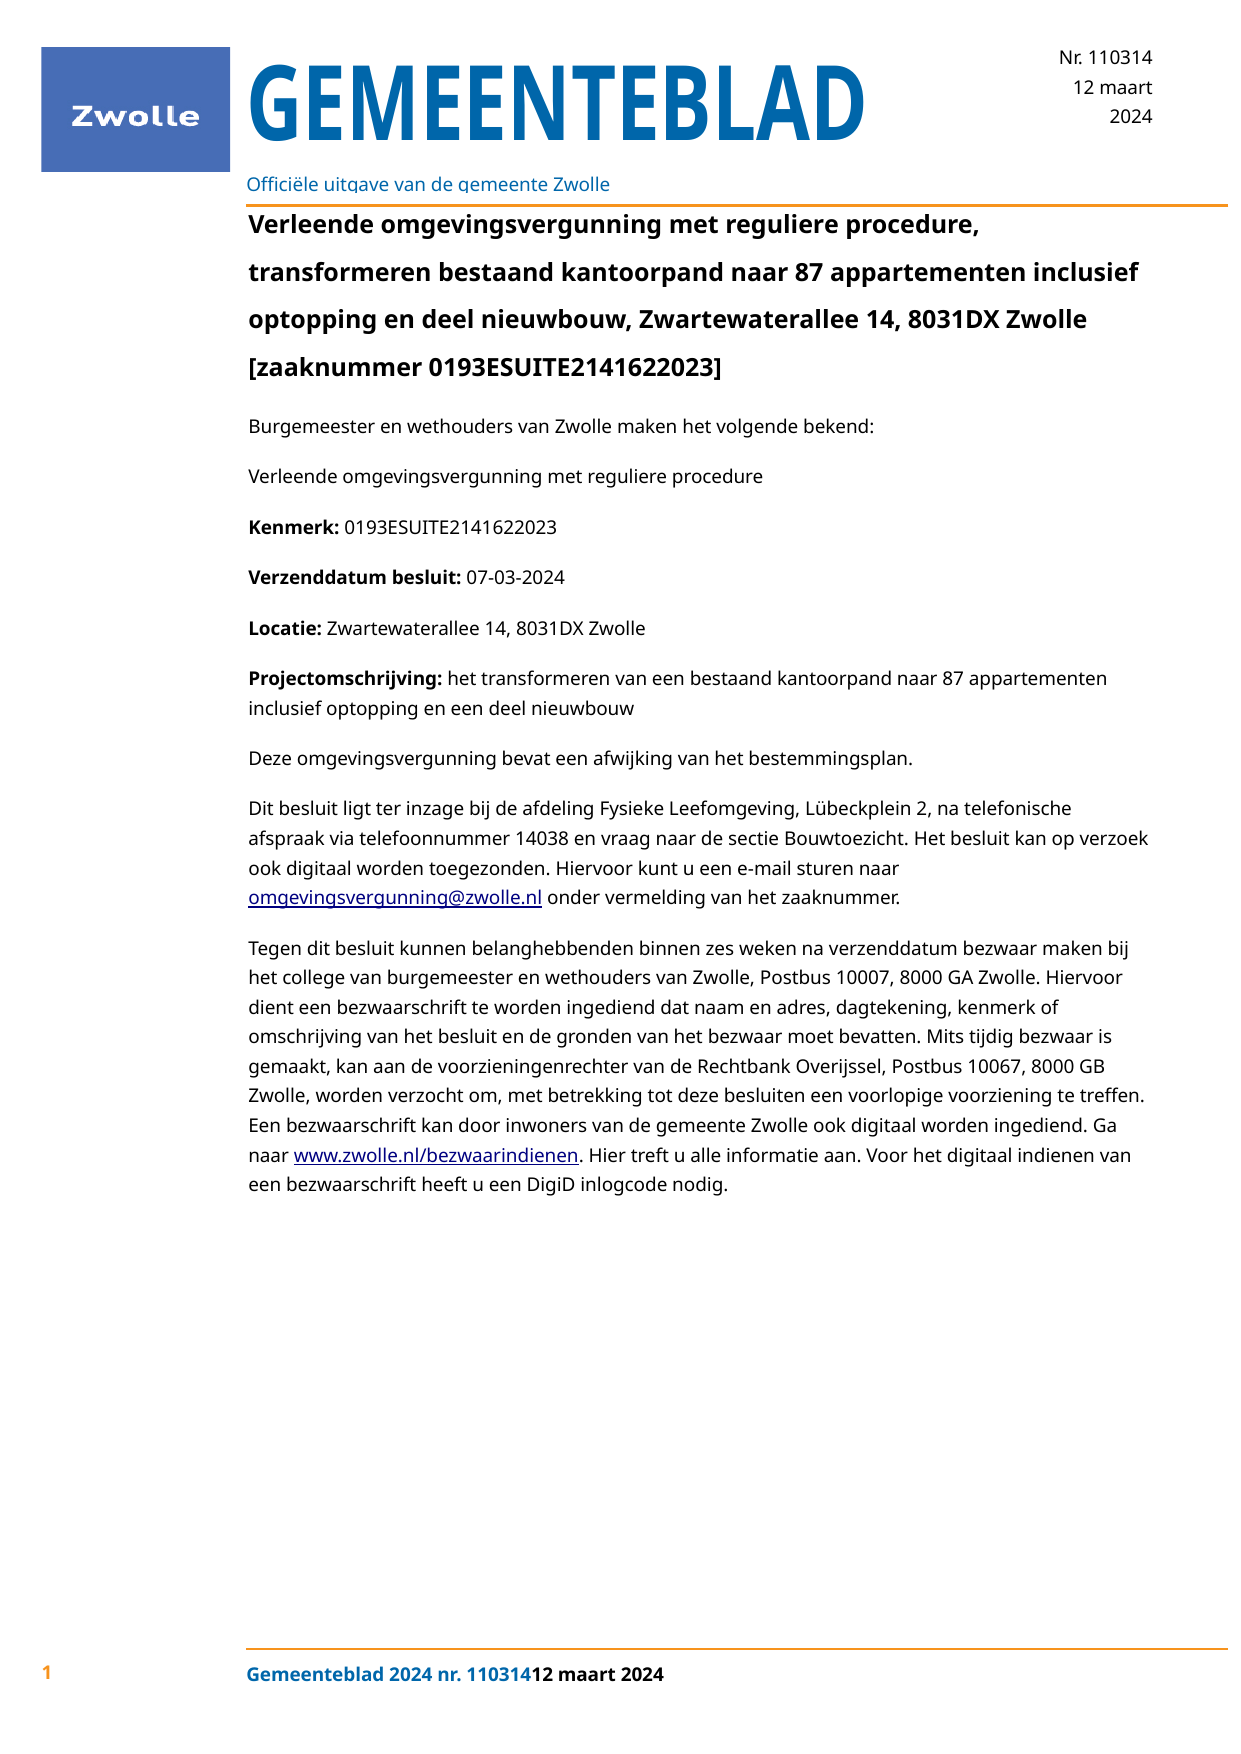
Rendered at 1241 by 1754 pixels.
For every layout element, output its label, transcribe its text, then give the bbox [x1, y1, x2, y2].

text Dit besluit ligt ter inzage bij de afdeling Fysieke Leefomgeving, Lübeckplein 2, na telefonische afspraak via telefoonnummer 14038 en vraag naar de sectie Bouwtoezicht. Het besluit kan op verzoek ook digitaal worden toegezonden. Hiervoor kunt u een e-mail sturen naar omgevingsvergunning@zwolle.nl onder vermelding van het zaaknummer. [248, 796, 1152, 910]
text Locatie: Zwartewaterallee 14, 8031DX Zwolle [248, 615, 1152, 641]
text Kenmerk: 0193ESUITE2141622023 [248, 514, 1152, 540]
text Verzenddatum besluit: 07-03-2024 [248, 564, 1152, 590]
text Verleende omgevingsvergunning met reguliere procedure, transformeren bestaand kantoorpand naar 87 appartementen inclusief optopping en deel nieuwbouw, Zwartewaterallee 14, 8031DX Zwolle [zaaknummer 0193ESUITE2141622023] [248, 207, 1152, 384]
text Projectomschrijving: het transformeren van een bestaand kantoorpand naar 87 appartementen inclusief optopping en een deel nieuwbouw [248, 665, 1152, 721]
text Tegen dit besluit kunnen belanghebbenden binnen zes weken na verzenddatum bezwaar maken bij het college van burgemeester en wethouders van Zwolle, Postbus 10007, 8000 GA Zwolle. Hiervoor dient een bezwaarschrift te worden ingediend dat naam en adres, dagtekening, kenmerk of omschrijving van het besluit en de gronden van het bezwaar moet bevatten. Mits tijdig bezwaar is gemaakt, kan aan de voorzieningenrechter van de Rechtbank Overijssel, Postbus 10067, 8000 GB Zwolle, worden verzocht om, met betrekking tot deze besluiten een voorlopige voorziening te treffen. Een bezwaarschrift kan door inwoners van de gemeente Zwolle ook digitaal worden ingediend. Ga naar www.zwolle.nl/bezwaarindienen. Hier treft u alle informatie aan. Voor het digitaal indienen van een bezwaarschrift heeft u een DigiD inlogcode nodig. [248, 935, 1152, 1197]
picture [41, 47, 231, 172]
text Verleende omgevingsvergunning met reguliere procedure [248, 463, 1152, 489]
text Burgemeester en wethouders van Zwolle maken het volgende bekend: [248, 413, 1152, 439]
text Deze omgevingsvergunning bevat een afwijking van het bestemmingsplan. [248, 745, 1152, 771]
